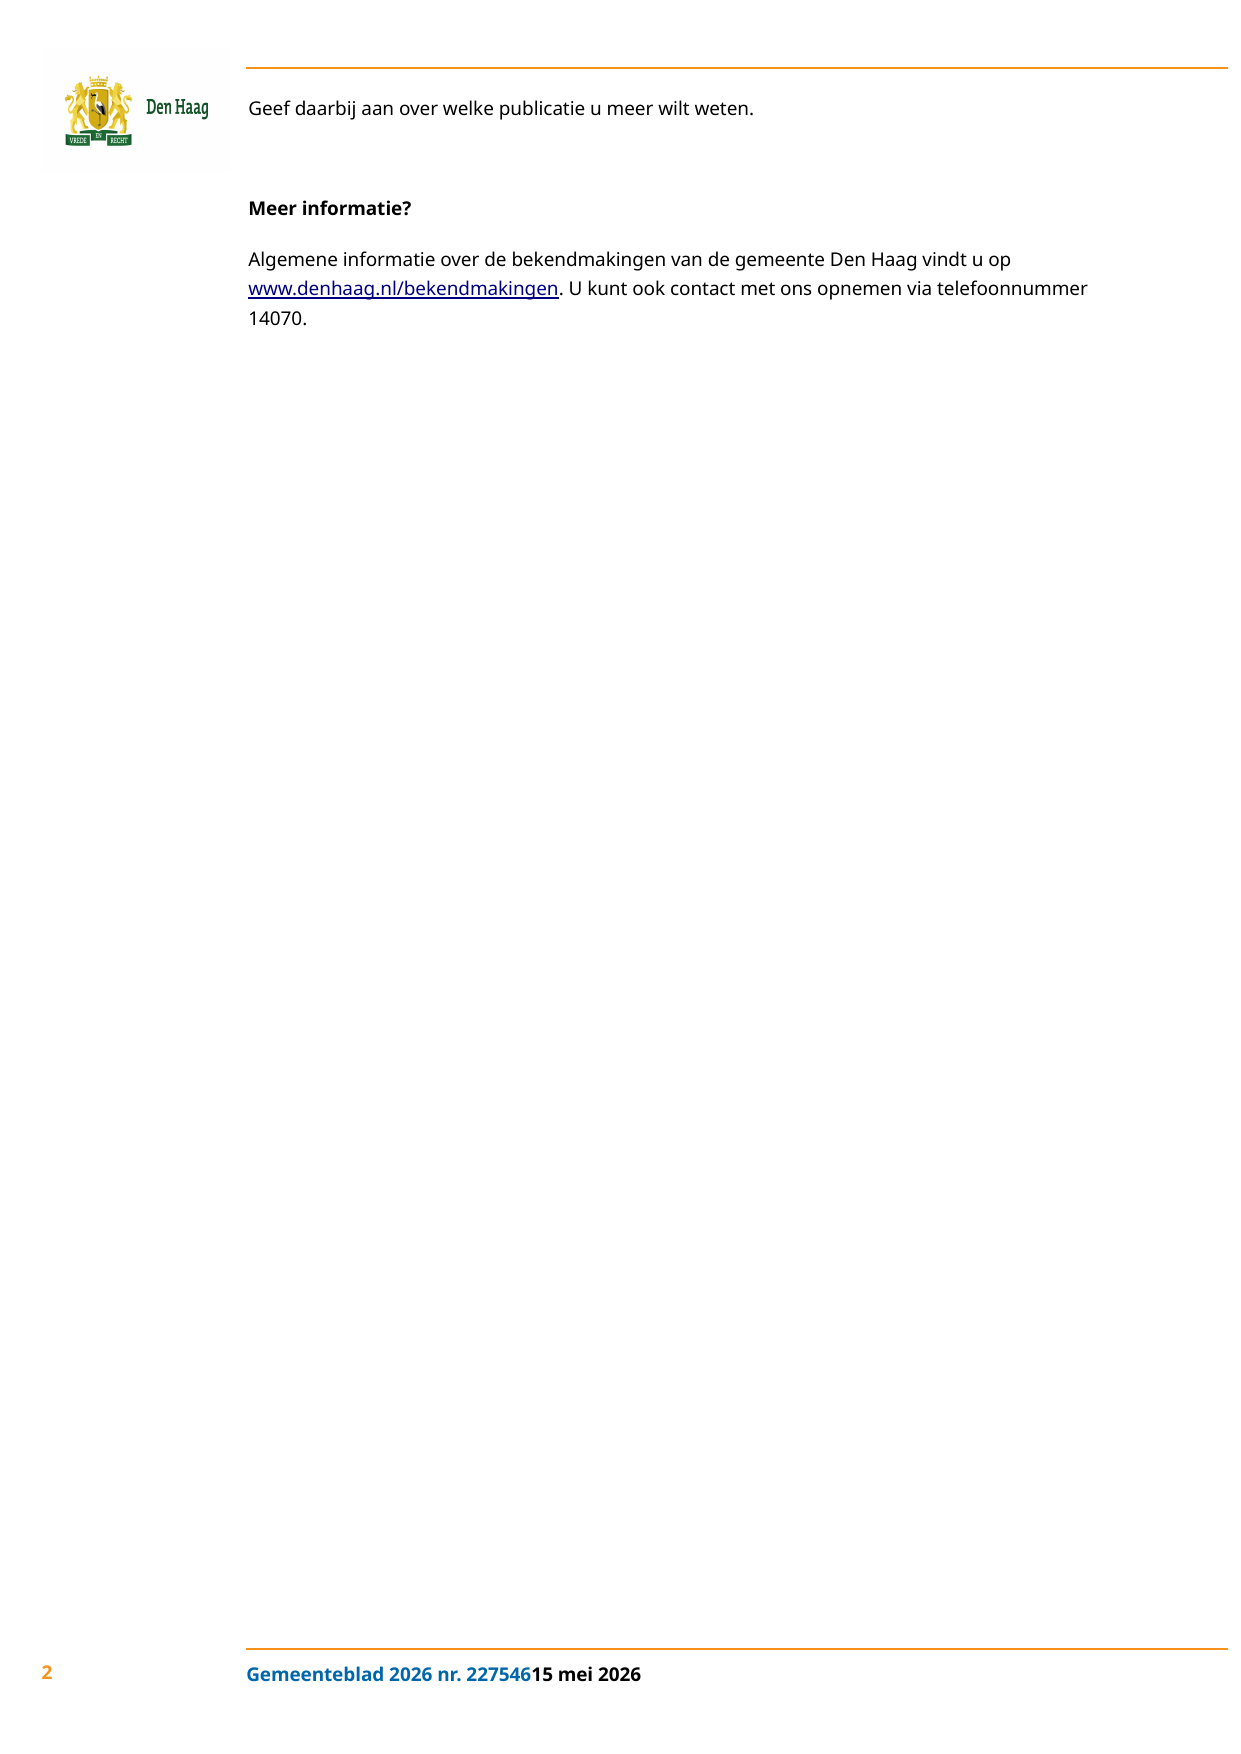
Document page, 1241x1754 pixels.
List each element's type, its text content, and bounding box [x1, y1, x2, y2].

text Algemene informatie over de bekendmakingen van de gemeente Den Haag vindt u op www.denhaag.nl/bekendmakingen. U kunt ook contact met ons opnemen via telefoonnummer 14070. [248, 246, 1152, 331]
text Geef daarbij aan over welke publicatie u meer wilt weten. [248, 95, 1152, 121]
text Meer informatie? [248, 196, 1152, 221]
picture [41, 47, 231, 172]
